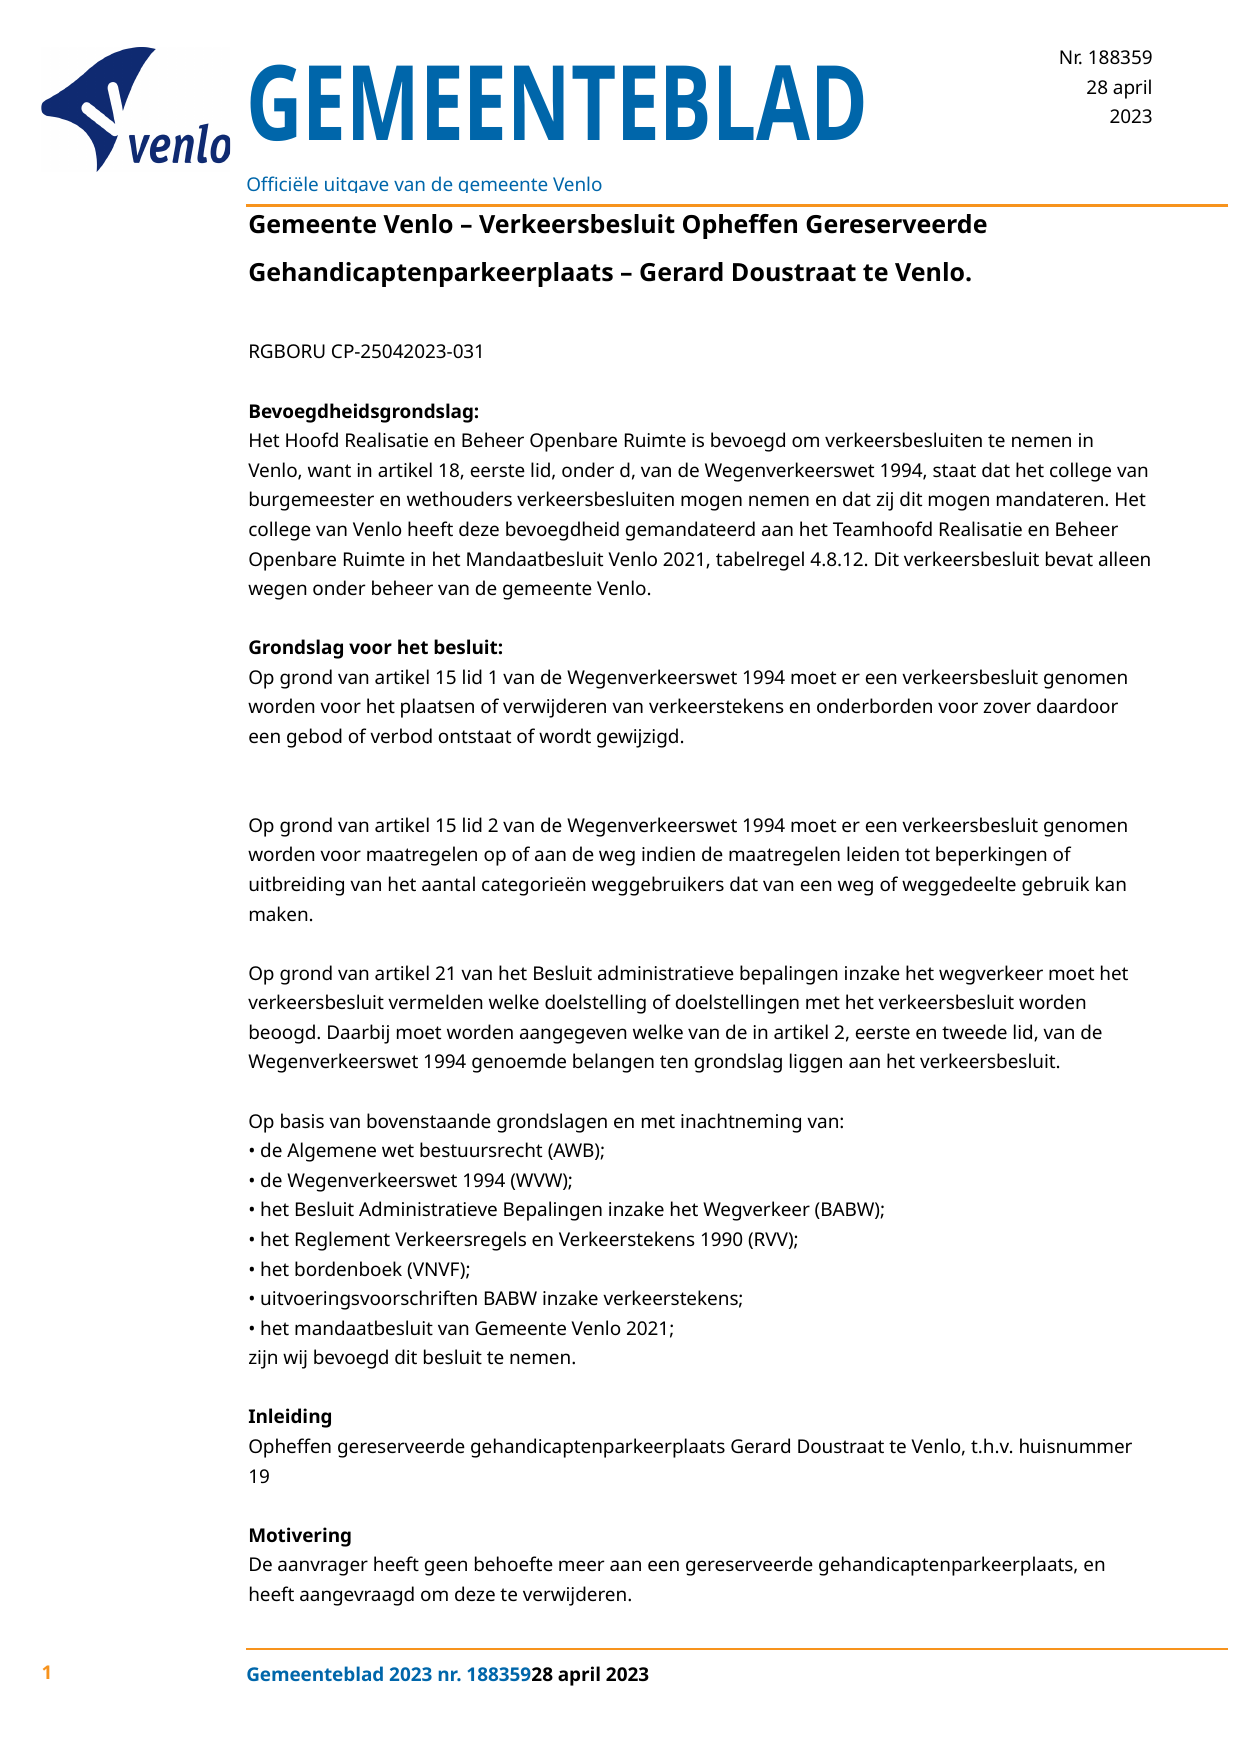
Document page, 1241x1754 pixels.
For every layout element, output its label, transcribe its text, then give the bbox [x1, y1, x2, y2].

text Op grond van artikel 21 van het Besluit administratieve bepalingen inzake het wegverkeer moet het verkeersbesluit vermelden welke doelstelling of doelstellingen met het verkeersbesluit worden beoogd. Daarbij moet worden aangegeven welke van de in artikel 2, eerste en tweede lid, van de Wegenverkeerswet 1994 genoemde belangen ten grondslag liggen aan het verkeersbesluit. [248, 960, 1152, 1074]
text Opheffen gereserveerde gehandicaptenparkeerplaats Gerard Doustraat te Venlo, t.h.v. huisnummer 19 [248, 1433, 1152, 1488]
text Inleiding [248, 1404, 1152, 1429]
text Op grond van artikel 15 lid 1 van de Wegenverkeerswet 1994 moet er een verkeersbesluit genomen worden voor het plaatsen of verwijderen van verkeerstekens en onderborden voor zover daardoor een gebod of verbod ontstaat of wordt gewijzigd. [248, 664, 1152, 749]
text Bevoegdheidsgrondslag: [248, 398, 1152, 423]
text • het Besluit Administratieve Bepalingen inzake het Wegverkeer (BABW); [248, 1197, 1152, 1222]
text zijn wij bevoegd dit besluit te nemen. [248, 1344, 1152, 1370]
text RGBORU CP-25042023-031 [248, 339, 1152, 364]
text • de Algemene wet bestuursrecht (AWB); [248, 1137, 1152, 1163]
text • het mandaatbesluit van Gemeente Venlo 2021; [248, 1315, 1152, 1341]
text • uitvoeringsvoorschriften BABW inzake verkeerstekens; [248, 1285, 1152, 1311]
picture [41, 47, 231, 172]
text Op grond van artikel 15 lid 2 van de Wegenverkeerswet 1994 moet er een verkeersbesluit genomen worden voor maatregelen op of aan de weg indien de maatregelen leiden tot beperkingen of uitbreiding van het aantal categorieën weggebruikers dat van een weg of weggedeelte gebruik kan maken. [248, 812, 1152, 926]
text De aanvrager heeft geen behoefte meer aan een gereserveerde gehandicaptenparkeerplaats, en heeft aangevraagd om deze te verwijderen. [248, 1552, 1152, 1607]
text Grondslag voor het besluit: [248, 634, 1152, 660]
text Motivering [248, 1522, 1152, 1548]
text • de Wegenverkeerswet 1994 (WVW); [248, 1167, 1152, 1193]
text Op basis van bovenstaande grondslagen en met inachtneming van: [248, 1108, 1152, 1133]
text • het bordenboek (VNVF); [248, 1256, 1152, 1281]
text • het Reglement Verkeersregels en Verkeerstekens 1990 (RVV); [248, 1226, 1152, 1252]
text Gemeente Venlo – Verkeersbesluit Opheffen Gereserveerde Gehandicaptenparkeerplaats – Gerard Doustraat te Venlo. [248, 207, 1152, 288]
text Het Hoofd Realisatie en Beheer Openbare Ruimte is bevoegd om verkeersbesluiten te nemen in Venlo, want in artikel 18, eerste lid, onder d, van de Wegenverkeerswet 1994, staat dat het college van burgemeester en wethouders verkeersbesluiten mogen nemen en dat zij dit mogen mandateren. Het college van Venlo heeft deze bevoegdheid gemandateerd aan het Teamhoofd Realisatie en Beheer Openbare Ruimte in het Mandaatbesluit Venlo 2021, tabelregel 4.8.12. Dit verkeersbesluit bevat alleen wegen onder beheer van de gemeente Venlo. [248, 427, 1152, 601]
